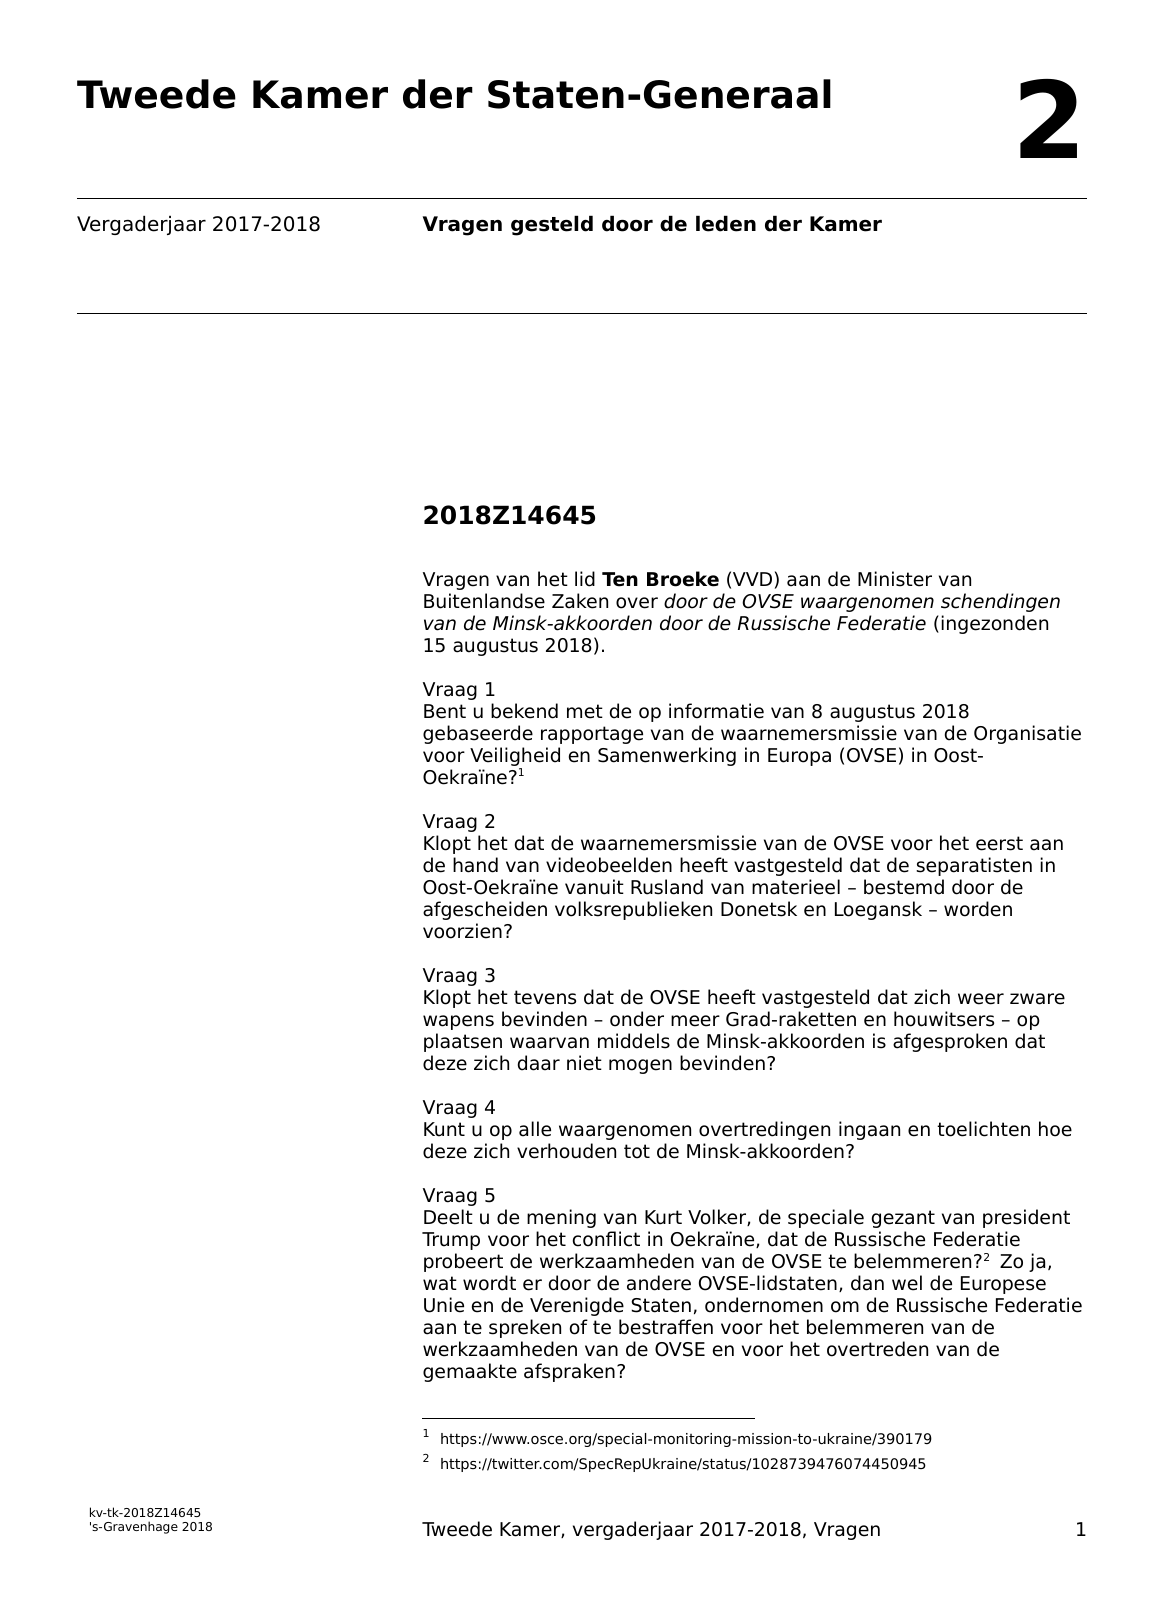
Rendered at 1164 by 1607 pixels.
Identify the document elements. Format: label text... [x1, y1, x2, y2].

text Vraag 2 [422, 811, 1087, 833]
text Vraag 4 [422, 1097, 1087, 1119]
text https://twitter.com/SpecRepUkraine/status/1028739476074450945 [422, 1452, 1087, 1474]
table_cell Vragen gesteld door de leden der Kamer [422, 199, 1087, 313]
table_header 2 [886, 59, 1087, 198]
text Bent u bekend met de op informatie van 8 augustus 2018 gebaseerde rapportage van de waarnemersmissie van de Organisatie voor Veiligheid en Samenwerking in Europa (OVSE) in Oost-Oekraïne? [422, 701, 1087, 789]
text Vraag 5 [422, 1185, 1087, 1207]
text kv-tk-2018Z14645 [88, 1506, 323, 1520]
text 2018Z14645 [422, 501, 1087, 531]
text Klopt het dat de waarnemersmissie van de OVSE voor het eerst aan de hand van videobeelden heeft vastgesteld dat de separatisten in Oost-Oekraïne vanuit Rusland van materieel – bestemd door de afgescheiden volksrepublieken Donetsk en Loegansk – worden voorzien? [422, 833, 1087, 943]
text Vraag 3 [422, 965, 1087, 987]
text Klopt het tevens dat de OVSE heeft vastgesteld dat zich weer zware wapens bevinden – onder meer Grad-raketten en houwitsers – op plaatsen waarvan middels de Minsk-akkoorden is afgesproken dat deze zich daar niet mogen bevinden? [422, 987, 1087, 1075]
text Kunt u op alle waargenomen overtredingen ingaan en toelichten hoe deze zich verhouden tot de Minsk-akkoorden? [422, 1119, 1087, 1163]
table_header Tweede Kamer der Staten-Generaal [77, 59, 886, 198]
text Vragen van het lid Ten Broeke (VVD) aan de Minister van Buitenlandse Zaken over door de OVSE waargenomen schendingen van de Minsk-akkoorden door de Russische Federatie (ingezonden 15 augustus 2018). [422, 569, 1087, 657]
text https://www.osce.org/special-monitoring-mission-to-ukraine/390179 [422, 1427, 1087, 1449]
text 's-Gravenhage 2018 [88, 1520, 323, 1534]
table_cell Vergaderjaar 2017-2018 [77, 199, 422, 313]
text Deelt u de mening van Kurt Volker, de speciale gezant van president Trump voor het conflict in Oekraïne, dat de Russische Federatie probeert de werkzaamheden van de OVSE te belemmeren? Zo ja, wat wordt er door de andere OVSE-lidstaten, dan wel de Europese Unie en de Verenigde Staten, ondernomen om de Russische Federatie aan te spreken of te bestraffen voor het belemmeren van de werkzaamheden van de OVSE en voor het overtreden van de gemaakte afspraken? [422, 1207, 1087, 1383]
text Vraag 1 [422, 679, 1087, 701]
